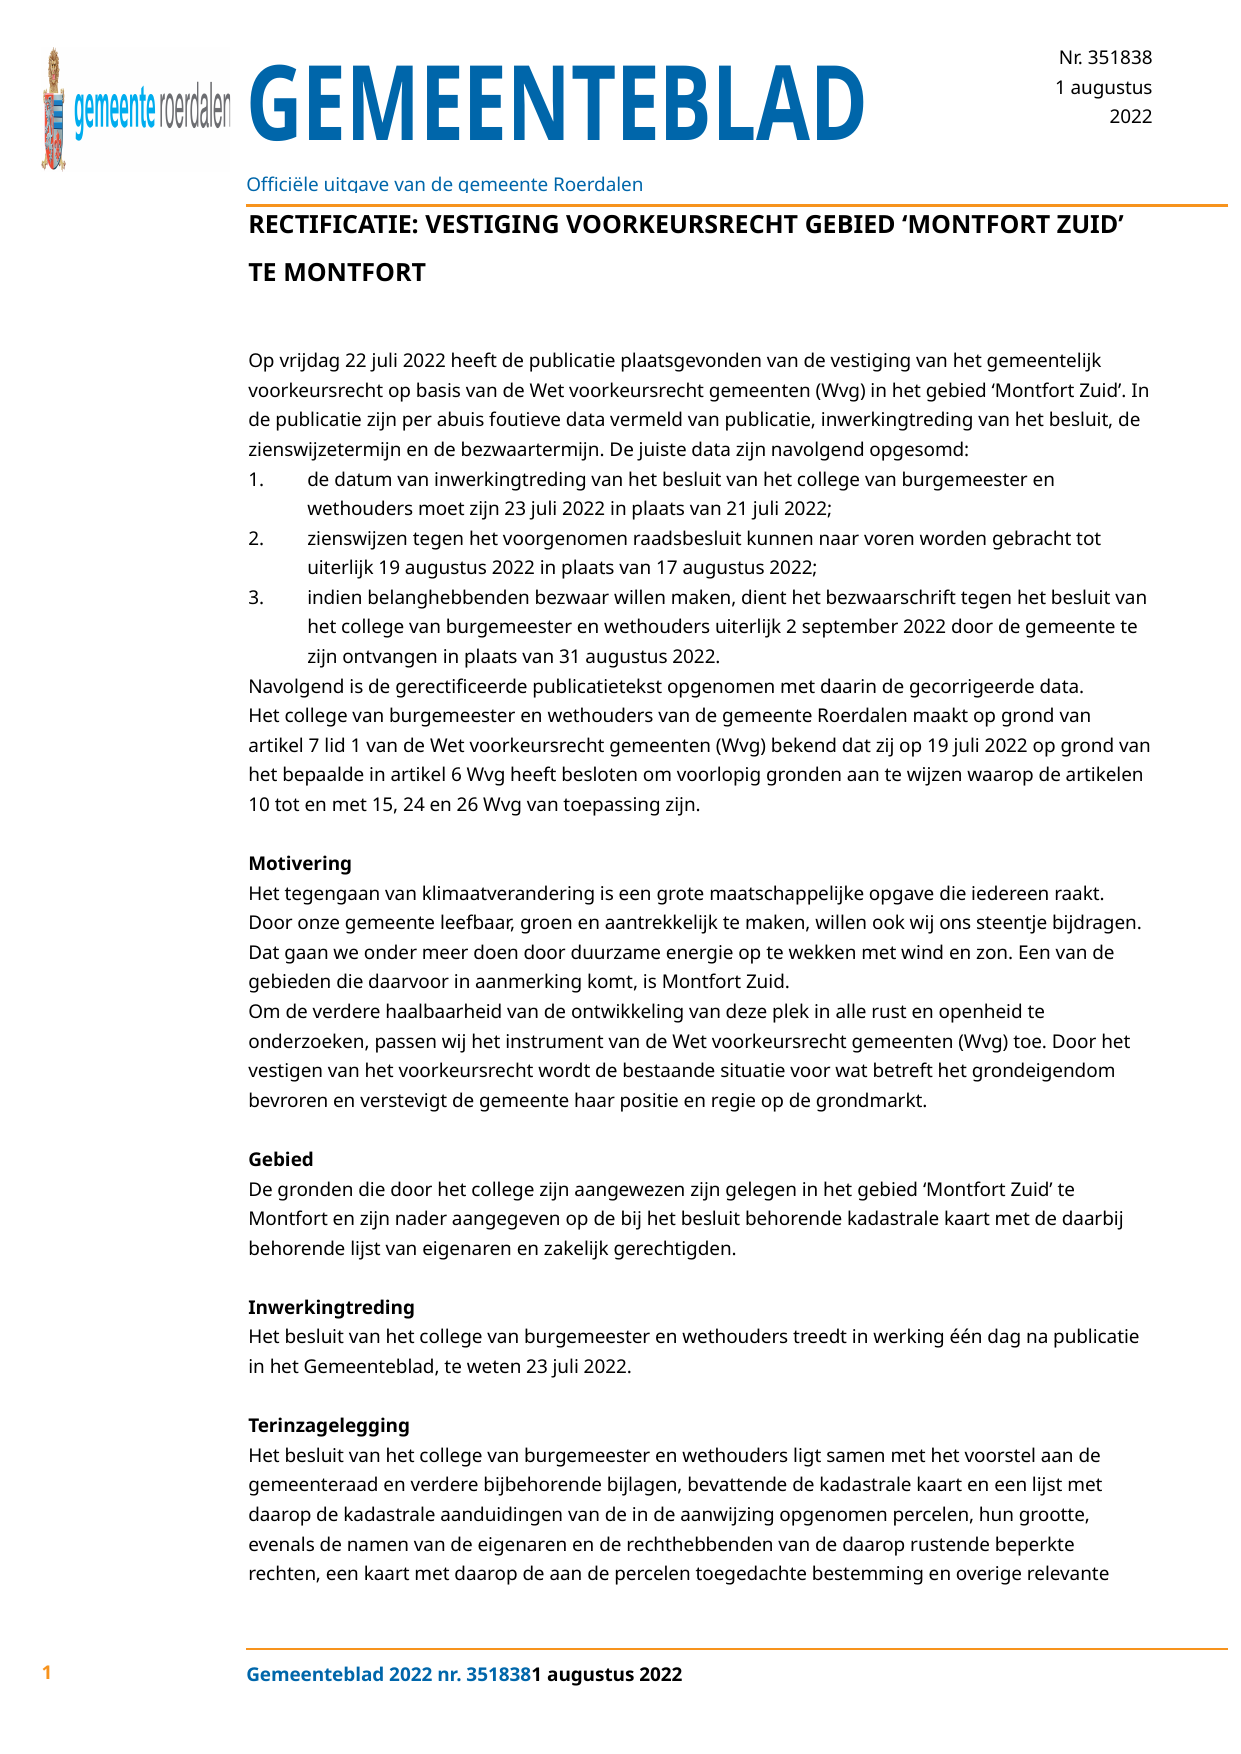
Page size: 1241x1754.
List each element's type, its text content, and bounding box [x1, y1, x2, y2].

text Gebied [248, 1146, 1152, 1172]
text Motivering [248, 850, 1152, 876]
text Het college van burgemeester en wethouders van de gemeente Roerdalen maakt op grond van artikel 7 lid 1 van de Wet voorkeursrecht gemeenten (Wvg) bekend dat zij op 19 juli 2022 op grond van het bepaalde in artikel 6 Wvg heeft besloten om voorlopig gronden aan te wijzen waarop de artikelen 10 tot en met 15, 24 en 26 Wvg van toepassing zijn. [248, 702, 1152, 817]
text Het tegengaan van klimaatverandering is een grote maatschappelijke opgave die iedereen raakt. Door onze gemeente leefbaar, groen en aantrekkelijk te maken, willen ook wij ons steentje bijdragen. Dat gaan we onder meer doen door duurzame energie op te wekken met wind en zon. Een van de gebieden die daarvoor in aanmerking komt, is Montfort Zuid. [248, 880, 1152, 994]
text Terinzagelegging [248, 1412, 1152, 1438]
text Op vrijdag 22 juli 2022 heeft de publicatie plaatsgevonden van de vestiging van het gemeentelijk voorkeursrecht op basis van de Wet voorkeursrecht gemeenten (Wvg) in het gebied ‘Montfort Zuid’. In de publicatie zijn per abuis foutieve data vermeld van publicatie, inwerkingtreding van het besluit, de zienswijzetermijn en de bezwaartermijn. De juiste data zijn navolgend opgesomd: [248, 347, 1152, 462]
text Het besluit van het college van burgemeester en wethouders treedt in werking één dag na publicatie in het Gemeenteblad, te weten 23 juli 2022. [248, 1324, 1152, 1379]
picture [41, 47, 231, 172]
text Om de verdere haalbaarheid van de ontwikkeling van deze plek in alle rust en openheid te onderzoeken, passen wij het instrument van de Wet voorkeursrecht gemeenten (Wvg) toe. Door het vestigen van het voorkeursrecht wordt de bestaande situatie voor wat betreft het grondeigendom bevroren en verstevigt de gemeente haar positie en regie op de grondmarkt. [248, 998, 1152, 1113]
text De gronden die door het college zijn aangewezen zijn gelegen in het gebied ‘Montfort Zuid’ te Montfort en zijn nader aangegeven op de bij het besluit behorende kadastrale kaart met de daarbij behorende lijst van eigenaren en zakelijk gerechtigden. [248, 1176, 1152, 1261]
text Navolgend is de gerectificeerde publicatietekst opgenomen met daarin de gecorrigeerde data. [248, 673, 1152, 699]
text RECTIFICATIE: VESTIGING VOORKEURSRECHT GEBIED ‘MONTFORT ZUID’ TE MONTFORT [248, 207, 1152, 288]
text Het besluit van het college van burgemeester en wethouders ligt samen met het voorstel aan de gemeenteraad en verdere bijbehorende bijlagen, bevattende de kadastrale kaart en een lijst met daarop de kadastrale aanduidingen van de in de aanwijzing opgenomen percelen, hun grootte, evenals de namen van de eigenaren en de rechthebbenden van de daarop rustende beperkte rechten, een kaart met daarop de aan de percelen toegedachte bestemming en overige relevante [248, 1442, 1152, 1586]
list zienswijzen tegen het voorgenomen raadsbesluit kunnen naar voren worden gebracht tot uiterlijk 19 augustus 2022 in plaats van 17 augustus 2022; [248, 525, 1152, 580]
text Inwerkingtreding [248, 1294, 1152, 1320]
list de datum van inwerkingtreding van het besluit van het college van burgemeester en wethouders moet zijn 23 juli 2022 in plaats van 21 juli 2022; [248, 466, 1152, 521]
list indien belanghebbenden bezwaar willen maken, dient het bezwaarschrift tegen het besluit van het college van burgemeester en wethouders uiterlijk 2 september 2022 door de gemeente te zijn ontvangen in plaats van 31 augustus 2022. [248, 584, 1152, 669]
